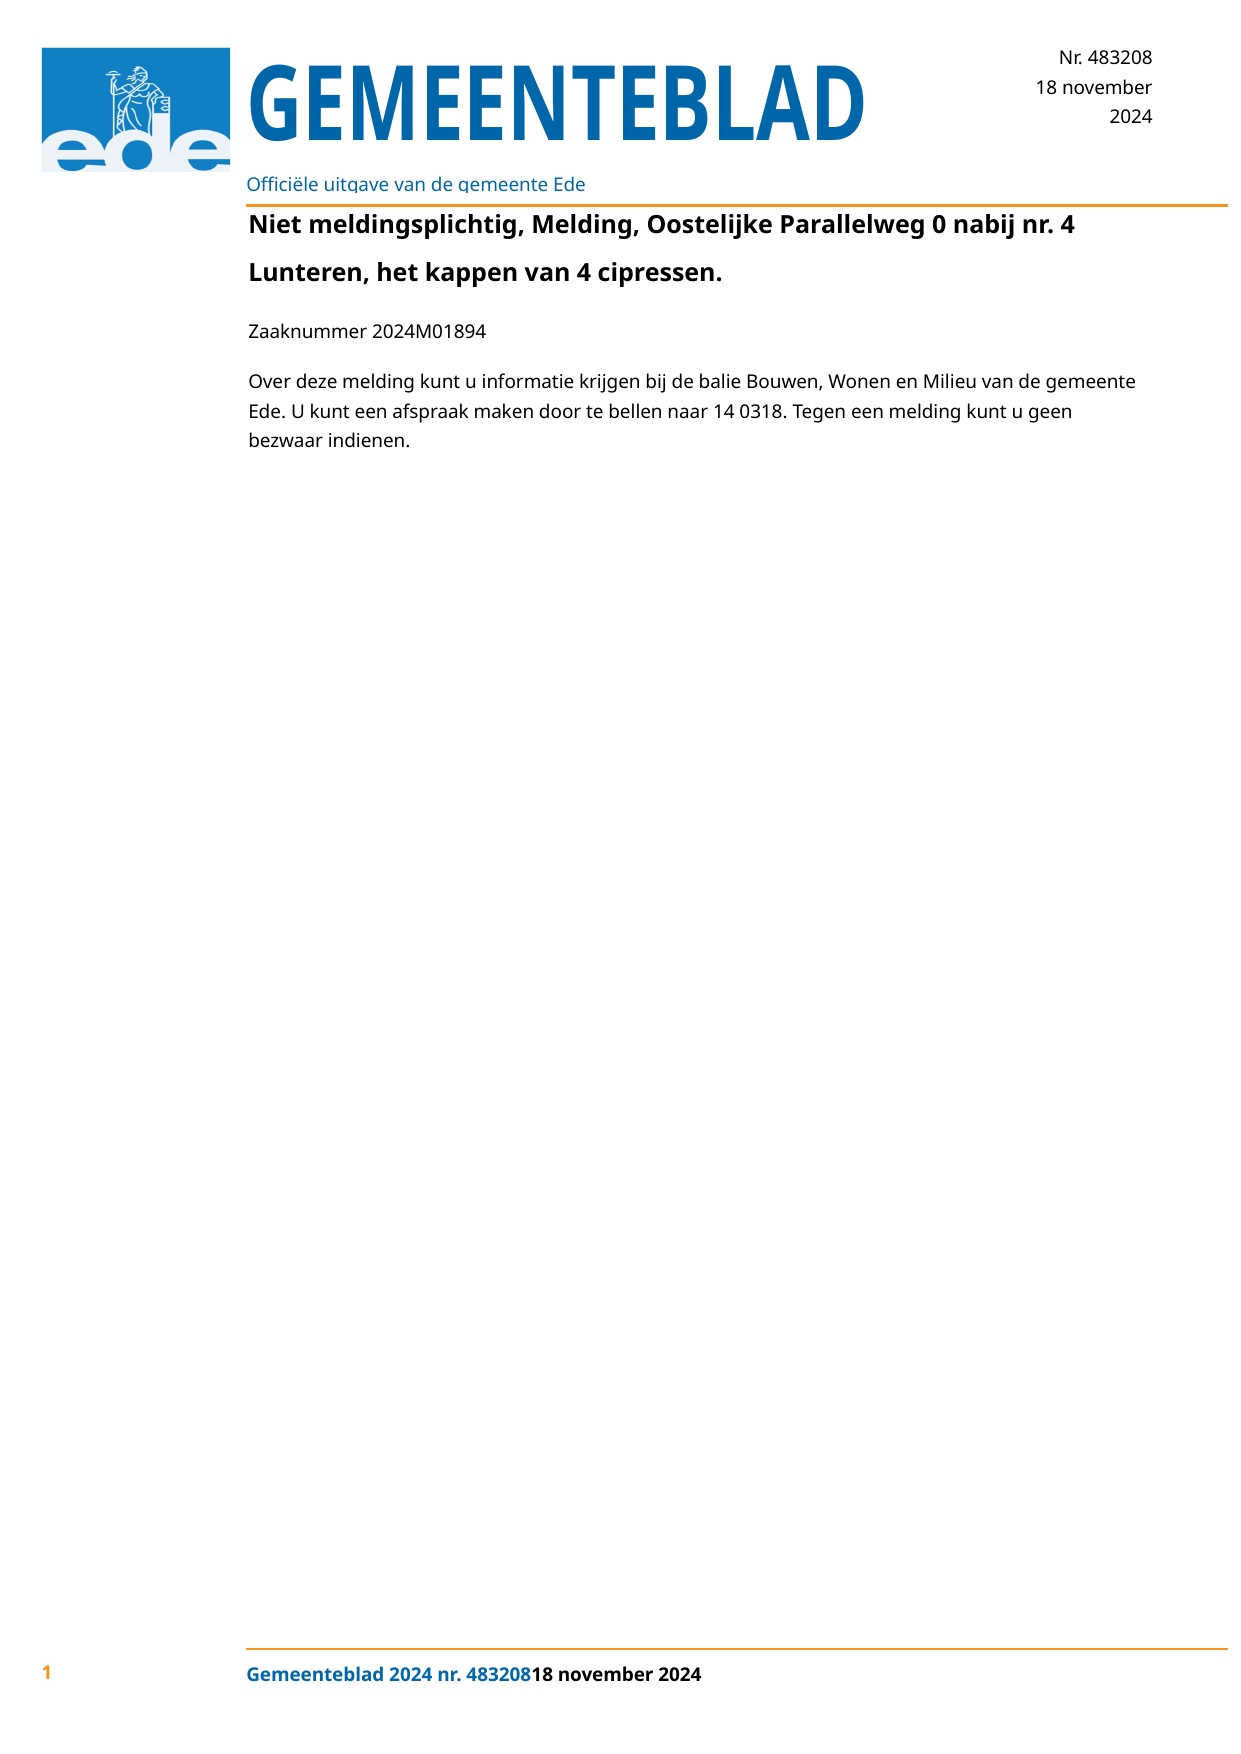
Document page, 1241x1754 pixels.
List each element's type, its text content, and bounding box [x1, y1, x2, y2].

text Over deze melding kunt u informatie krijgen bij de balie Bouwen, Wonen en Milieu van de gemeente Ede. U kunt een afspraak maken door te bellen naar 14 0318. Tegen een melding kunt u geen bezwaar indienen. [248, 368, 1152, 453]
picture [41, 47, 231, 172]
text Niet meldingsplichtig, Melding, Oostelijke Parallelweg 0 nabij nr. 4 Lunteren, het kappen van 4 cipressen. [248, 207, 1152, 288]
text Zaaknummer 2024M01894 [248, 318, 1152, 344]
